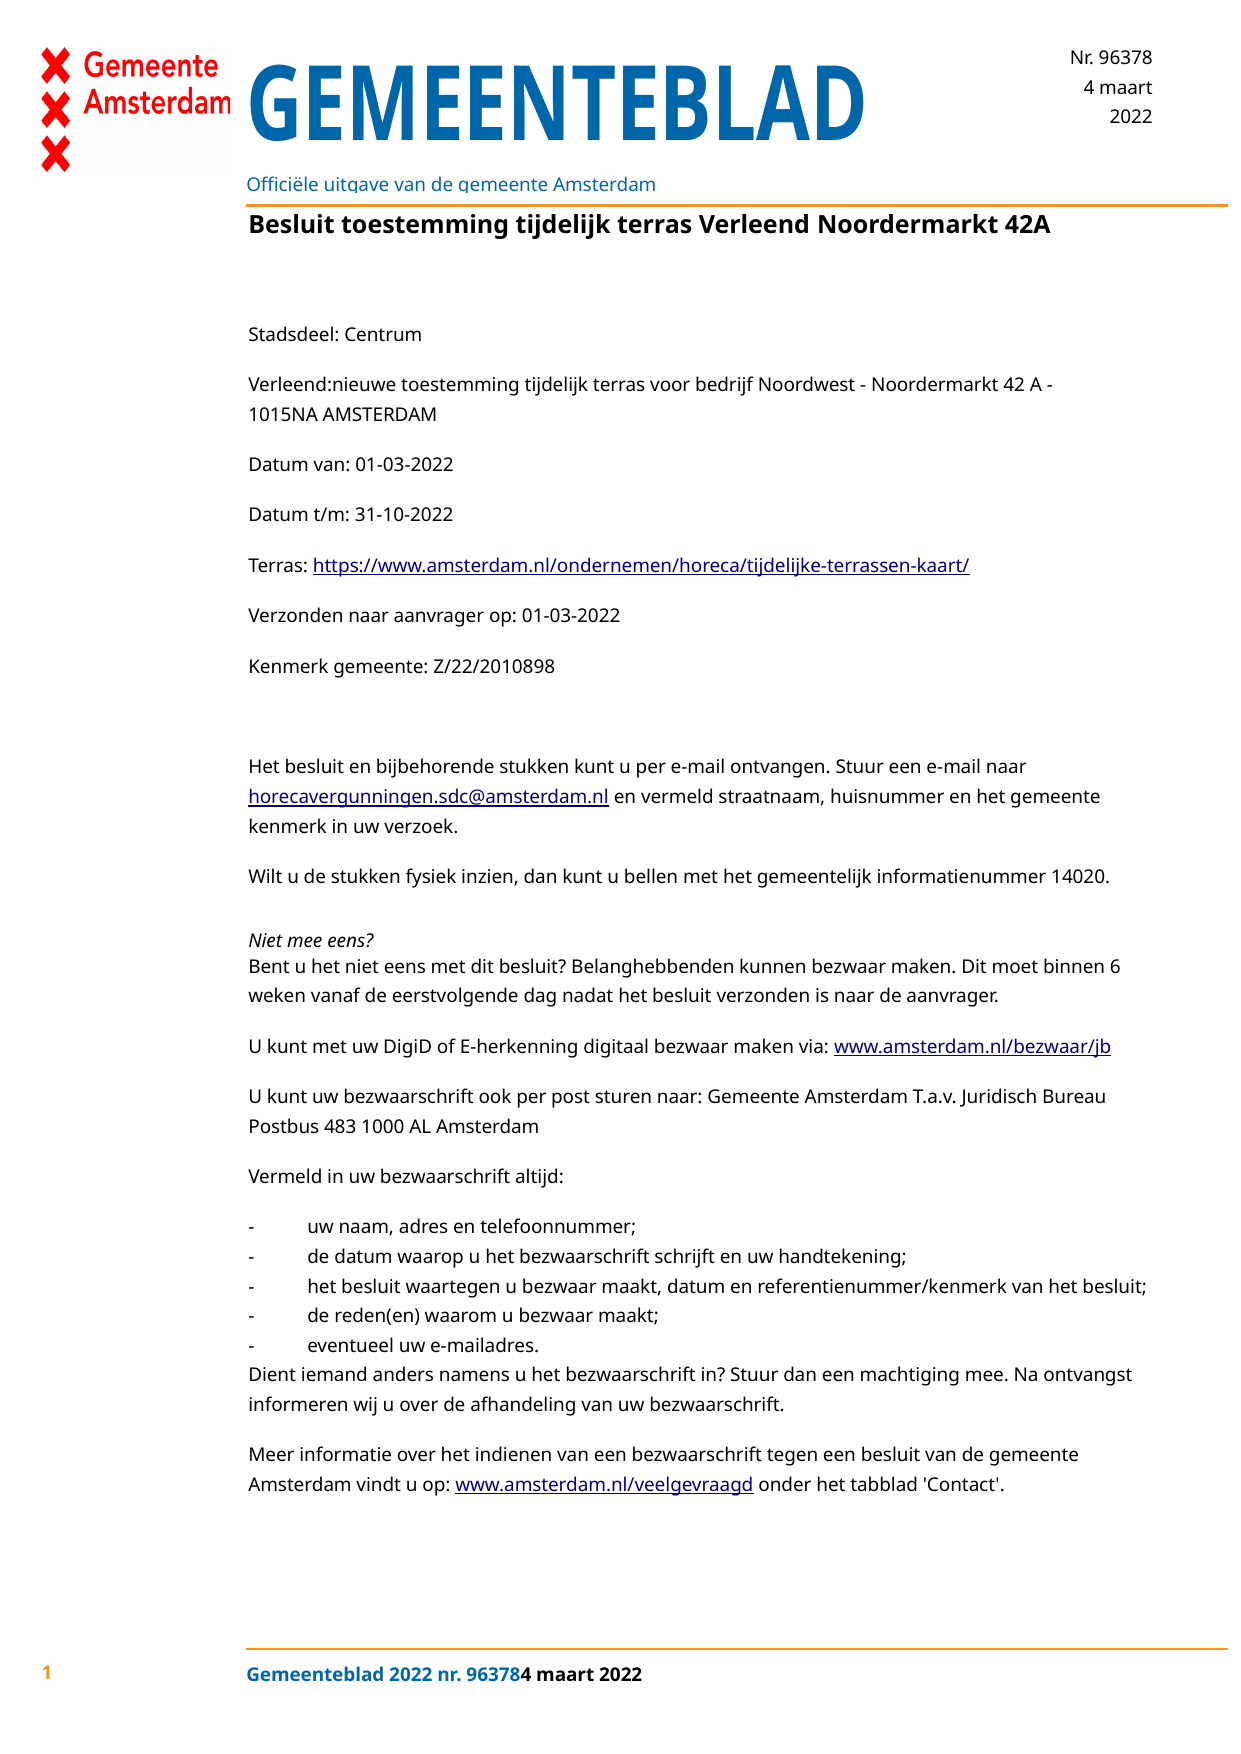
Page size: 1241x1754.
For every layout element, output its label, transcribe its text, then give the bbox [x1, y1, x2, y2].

text Meer informatie over het indienen van een bezwaarschrift tegen een besluit van de gemeente Amsterdam vindt u op: www.amsterdam.nl/veelgevraagd onder het tabblad 'Contact'. [248, 1442, 1152, 1497]
text Datum van: 01-03-2022 [248, 451, 1152, 477]
text Datum t/m: 31-10-2022 [248, 502, 1152, 527]
text U kunt met uw DigiD of E-herkenning digitaal bezwaar maken via: www.amsterdam.nl/bezwaar/jb [248, 1033, 1152, 1059]
text Verleend:nieuwe toestemming tijdelijk terras voor bedrijf Noordwest - Noordermarkt 42 A - 1015NA AMSTERDAM [248, 371, 1152, 426]
text Bent u het niet eens met dit besluit? Belanghebbenden kunnen bezwaar maken. Dit moet binnen 6 weken vanaf de eerstvolgende dag nadat het besluit verzonden is naar de aanvrager. [248, 953, 1152, 1008]
list de datum waarop u het bezwaarschrift schrijft en uw handtekening; [248, 1243, 1152, 1269]
text Het besluit en bijbehorende stukken kunt u per e-mail ontvangen. Stuur een e-mail naar horecavergunningen.sdc@amsterdam.nl en vermeld straatnaam, huisnummer en het gemeente kenmerk in uw verzoek. [248, 754, 1152, 838]
picture [41, 47, 231, 172]
text Besluit toestemming tijdelijk terras Verleend Noordermarkt 42A [248, 207, 1152, 241]
text Wilt u de stukken fysiek inzien, dan kunt u bellen met het gemeentelijk informatienummer 14020. [248, 863, 1152, 889]
text Terras: https://www.amsterdam.nl/ondernemen/horeca/tijdelijke-terrassen-kaart/ [248, 552, 1152, 578]
text U kunt uw bezwaarschrift ook per post sturen naar: Gemeente Amsterdam T.a.v. Juridisch Bureau Postbus 483 1000 AL Amsterdam [248, 1083, 1152, 1139]
text Niet mee eens? [248, 927, 1152, 953]
list eventueel uw e-mailadres. [248, 1332, 1152, 1358]
list uw naam, adres en telefoonnummer; [248, 1214, 1152, 1239]
text Kenmerk gemeente: Z/22/2010898 [248, 653, 1152, 678]
text Verzonden naar aanvrager op: 01-03-2022 [248, 602, 1152, 628]
text Stadsdeel: Centrum [248, 321, 1152, 346]
list het besluit waartegen u bezwaar maakt, datum en referentienummer/kenmerk van het besluit; [248, 1273, 1152, 1299]
text Dient iemand anders namens u het bezwaarschrift in? Stuur dan een machtiging mee. Na ontvangst informeren wij u over de afhandeling van uw bezwaarschrift. [248, 1362, 1152, 1417]
text Vermeld in uw bezwaarschrift altijd: [248, 1163, 1152, 1189]
list de reden(en) waarom u bezwaar maakt; [248, 1302, 1152, 1328]
